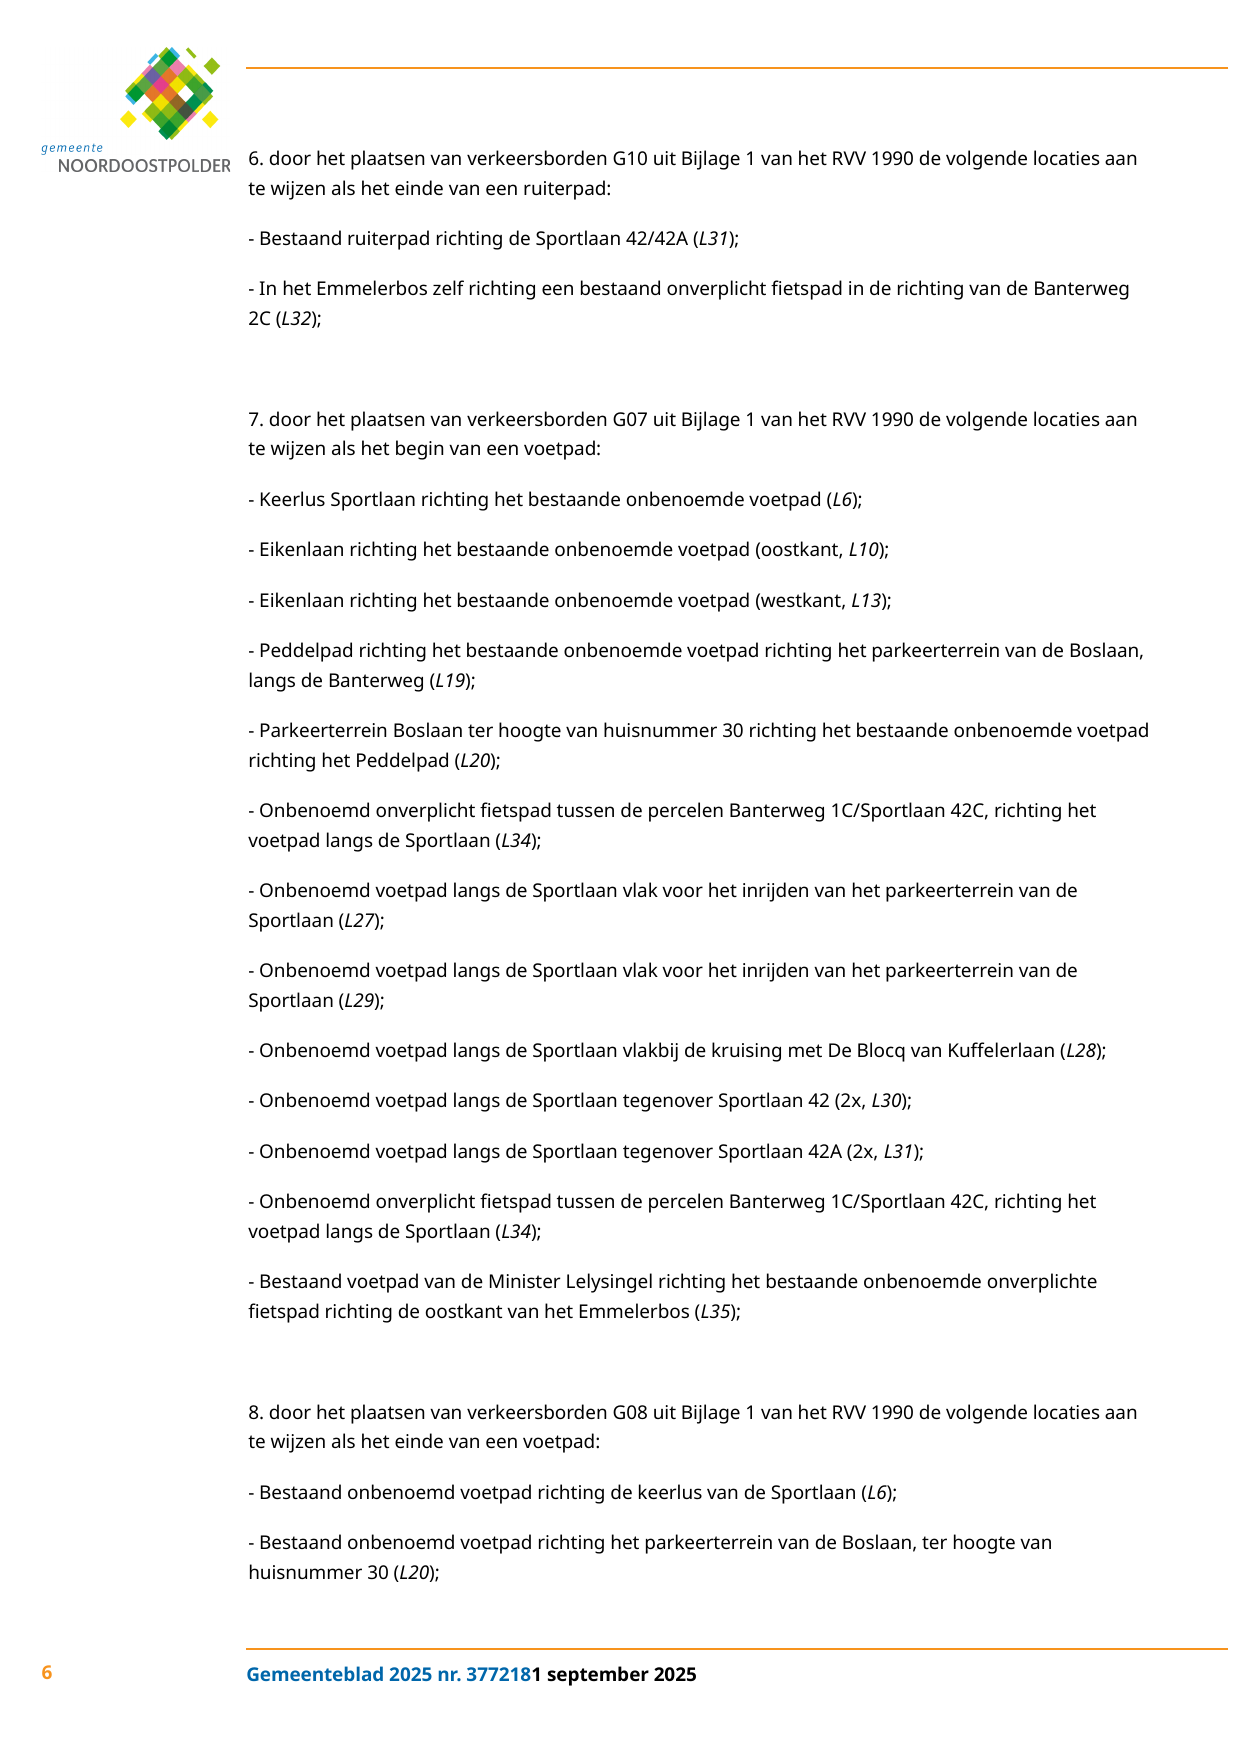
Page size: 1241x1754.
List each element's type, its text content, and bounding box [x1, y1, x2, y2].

text - Parkeerterrein Boslaan ter hoogte van huisnummer 30 richting het bestaande onbenoemde voetpad richting het Peddelpad (L20); [248, 717, 1152, 773]
text - Onbenoemd voetpad langs de Sportlaan tegenover Sportlaan 42A (2x, L31); [248, 1138, 1152, 1164]
text - Onbenoemd onverplicht fietspad tussen de percelen Banterweg 1C/Sportlaan 42C, richting het voetpad langs de Sportlaan (L34); [248, 1188, 1152, 1244]
text - Onbenoemd voetpad langs de Sportlaan vlak voor het inrijden van het parkeerterrein van de Sportlaan (L27); [248, 877, 1152, 933]
text - Onbenoemd onverplicht fietspad tussen de percelen Banterweg 1C/Sportlaan 42C, richting het voetpad langs de Sportlaan (L34); [248, 797, 1152, 853]
text - Eikenlaan richting het bestaande onbenoemde voetpad (oostkant, L10); [248, 536, 1152, 562]
picture [41, 47, 231, 172]
text - Onbenoemd voetpad langs de Sportlaan vlak voor het inrijden van het parkeerterrein van de Sportlaan (L29); [248, 957, 1152, 1013]
text - Eikenlaan richting het bestaande onbenoemde voetpad (westkant, L13); [248, 587, 1152, 613]
text - Keerlus Sportlaan richting het bestaande onbenoemde voetpad (L6); [248, 486, 1152, 512]
text - Bestaand voetpad van de Minister Lelysingel richting het bestaande onbenoemde onverplichte fietspad richting de oostkant van het Emmelerbos (L35); [248, 1268, 1152, 1324]
text 6. door het plaatsen van verkeersborden G10 uit Bijlage 1 van het RVV 1990 de volgende locaties aan te wijzen als het einde van een ruiterpad: [248, 145, 1152, 201]
text - Peddelpad richting het bestaande onbenoemde voetpad richting het parkeerterrein van de Boslaan, langs de Banterweg (L19); [248, 637, 1152, 693]
text 7. door het plaatsen van verkeersborden G07 uit Bijlage 1 van het RVV 1990 de volgende locaties aan te wijzen als het begin van een voetpad: [248, 406, 1152, 461]
text - Onbenoemd voetpad langs de Sportlaan tegenover Sportlaan 42 (2x, L30); [248, 1088, 1152, 1113]
text - Bestaand onbenoemd voetpad richting de keerlus van de Sportlaan (L6); [248, 1479, 1152, 1505]
text - Onbenoemd voetpad langs de Sportlaan vlakbij de kruising met De Blocq van Kuffelerlaan (L28); [248, 1037, 1152, 1063]
text - Bestaand onbenoemd voetpad richting het parkeerterrein van de Boslaan, ter hoogte van huisnummer 30 (L20); [248, 1529, 1152, 1585]
text 8. door het plaatsen van verkeersborden G08 uit Bijlage 1 van het RVV 1990 de volgende locaties aan te wijzen als het einde van een voetpad: [248, 1399, 1152, 1454]
text - In het Emmelerbos zelf richting een bestaand onverplicht fietspad in de richting van de Banterweg 2C (L32); [248, 276, 1152, 331]
text - Bestaand ruiterpad richting de Sportlaan 42/42A (L31); [248, 225, 1152, 251]
